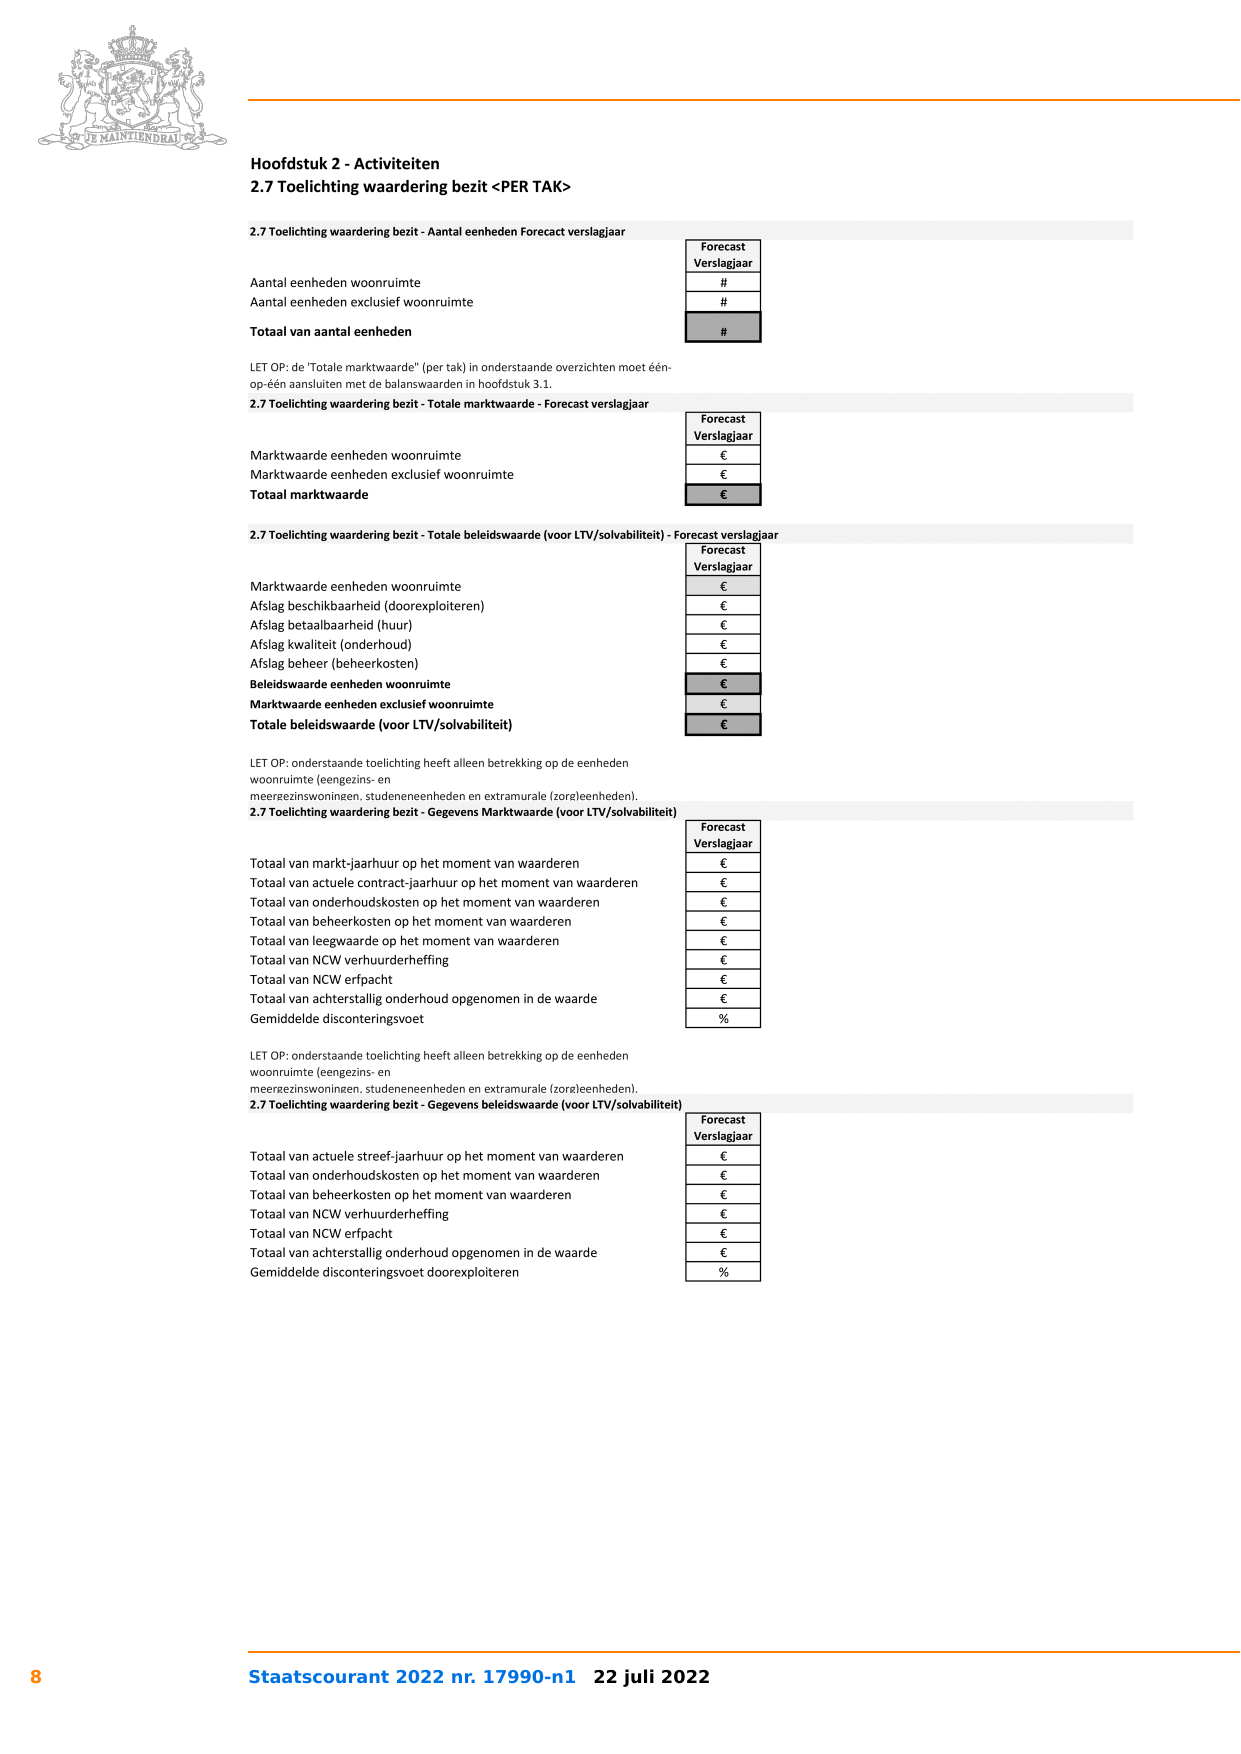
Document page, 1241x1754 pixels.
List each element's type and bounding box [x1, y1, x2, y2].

picture [38, 25, 227, 150]
picture [248, 151, 1134, 1292]
